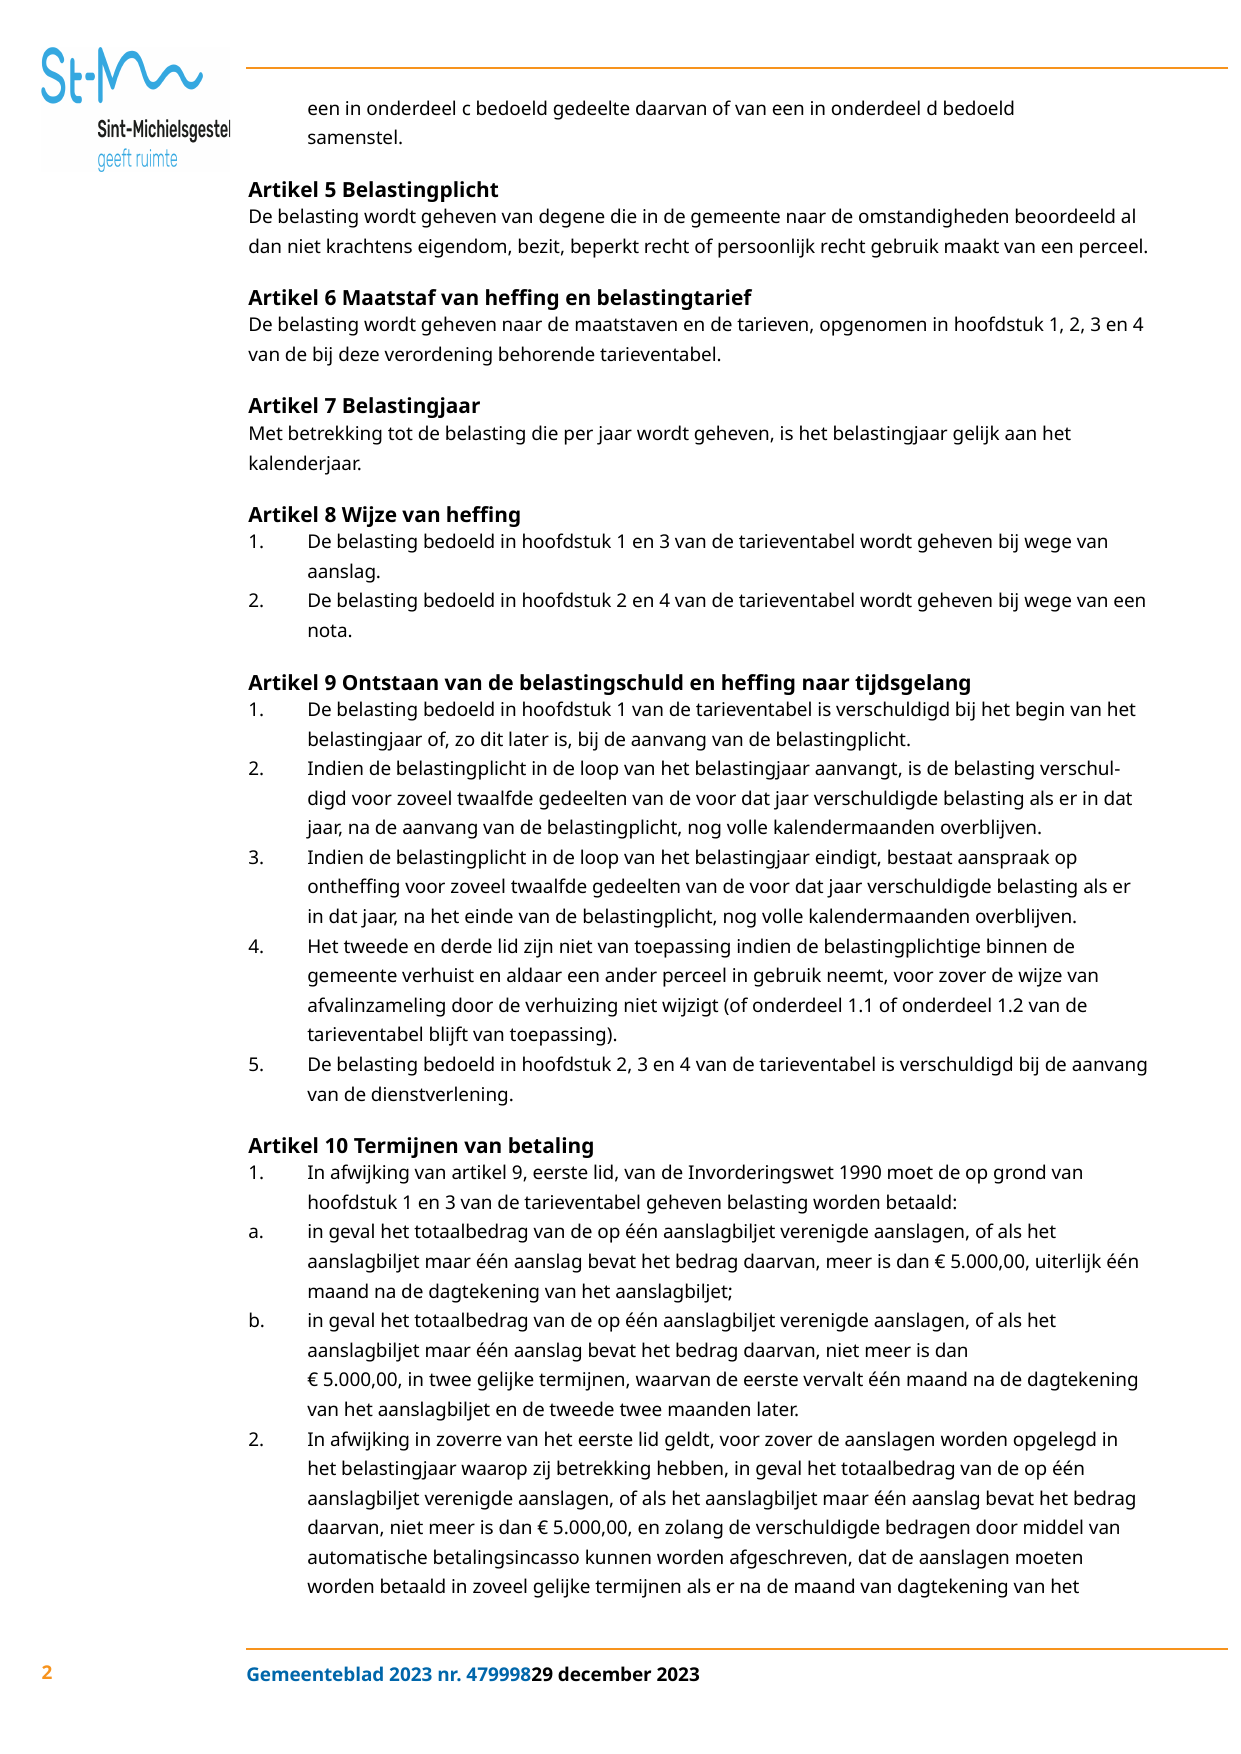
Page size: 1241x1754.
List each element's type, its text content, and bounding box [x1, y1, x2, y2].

list een in onderdeel c bedoeld gedeelte daarvan of van een in onderdeel d bedoeld [248, 95, 1152, 121]
list In afwijking van artikel 9, eerste lid, van de Invorderingswet 1990 moet de op grond van hoofdstuk 1 en 3 van de tarieventabel geheven belasting worden betaald: [248, 1159, 1152, 1215]
picture [41, 47, 231, 172]
text Artikel 6 Maatstaf van heffing en belastingtarief [248, 283, 1152, 312]
list in geval het totaalbedrag van de op één aanslagbiljet verenigde aanslagen, of als het aanslagbiljet maar één aanslag bevat het bedrag daarvan, meer is dan € 5.000,00, uiterlijk één maand na de dagtekening van het aanslagbiljet; [248, 1219, 1152, 1304]
list samenstel. [248, 124, 1152, 150]
text Artikel 9 Ontstaan van de belastingschuld en heffing naar tijdsgelang [248, 668, 1152, 696]
text Met betrekking tot de belasting die per jaar wordt geheven, is het belastingjaar gelijk aan het kalenderjaar. [248, 420, 1152, 475]
list in geval het totaalbedrag van de op één aanslagbiljet verenigde aanslagen, of als het aanslagbiljet maar één aanslag bevat het bedrag daarvan, niet meer is dan [248, 1307, 1152, 1363]
text Artikel 7 Belastingjaar [248, 392, 1152, 420]
text De belasting wordt geheven van degene die in de gemeente naar de omstandigheden beoordeeld al dan niet krachtens eigendom, bezit, beperkt recht of persoonlijk recht gebruik maakt van een perceel. [248, 203, 1152, 258]
list De belasting bedoeld in hoofdstuk 2 en 4 van de tarieventabel wordt geheven bij wege van een nota. [248, 588, 1152, 643]
list Indien de belastingplicht in de loop van het belastingjaar aanvangt, is de belasting verschul-digd voor zoveel twaalfde gedeelten van de voor dat jaar verschuldigde belasting als er in dat jaar, na de aanvang van de belastingplicht, nog volle kalendermaanden overblijven. [248, 755, 1152, 840]
text De belasting wordt geheven naar de maatstaven en de tarieven, opgenomen in hoofdstuk 1, 2, 3 en 4 van de bij deze verordening behorende tarieventabel. [248, 312, 1152, 367]
list In afwijking in zoverre van het eerste lid geldt, voor zover de aanslagen worden opgelegd in het belastingjaar waarop zij betrekking hebben, in geval het totaalbedrag van de op één aanslagbiljet verenigde aanslagen, of als het aanslagbiljet maar één aanslag bevat het bedrag daarvan, niet meer is dan € 5.000,00, en zolang de verschuldigde bedragen door middel van automatische betalingsincasso kunnen worden afgeschreven, dat de aanslagen moeten worden betaald in zoveel gelijke termijnen als er na de maand van dagtekening van het [248, 1426, 1152, 1599]
text Artikel 10 Termijnen van betaling [248, 1131, 1152, 1159]
text Artikel 8 Wijze van heffing [248, 500, 1152, 528]
text Artikel 5 Belastingplicht [248, 175, 1152, 203]
list De belasting bedoeld in hoofdstuk 2, 3 en 4 van de tarieventabel is verschuldigd bij de aanvang van de dienstverlening. [248, 1051, 1152, 1106]
list Indien de belastingplicht in de loop van het belastingjaar eindigt, bestaat aanspraak op ontheffing voor zoveel twaalfde gedeelten van de voor dat jaar verschuldigde belasting als er in dat jaar, na het einde van de belastingplicht, nog volle kalendermaanden overblijven. [248, 844, 1152, 929]
list De belasting bedoeld in hoofdstuk 1 en 3 van de tarieventabel wordt geheven bij wege van aanslag. [248, 528, 1152, 584]
list Het tweede en derde lid zijn niet van toepassing indien de belastingplichtige binnen de gemeente verhuist en aldaar een ander perceel in gebruik neemt, voor zover de wijze van afvalinzameling door de verhuizing niet wijzigt (of onderdeel 1.1 of onderdeel 1.2 van de tarieventabel blijft van toepassing). [248, 933, 1152, 1047]
list De belasting bedoeld in hoofdstuk 1 van de tarieventabel is verschuldigd bij het begin van het belastingjaar of, zo dit later is, bij de aanvang van de belastingplicht. [248, 696, 1152, 751]
list € 5.000,00, in twee gelijke termijnen, waarvan de eerste vervalt één maand na de dagtekening van het aanslagbiljet en de tweede twee maanden later. [248, 1367, 1152, 1422]
